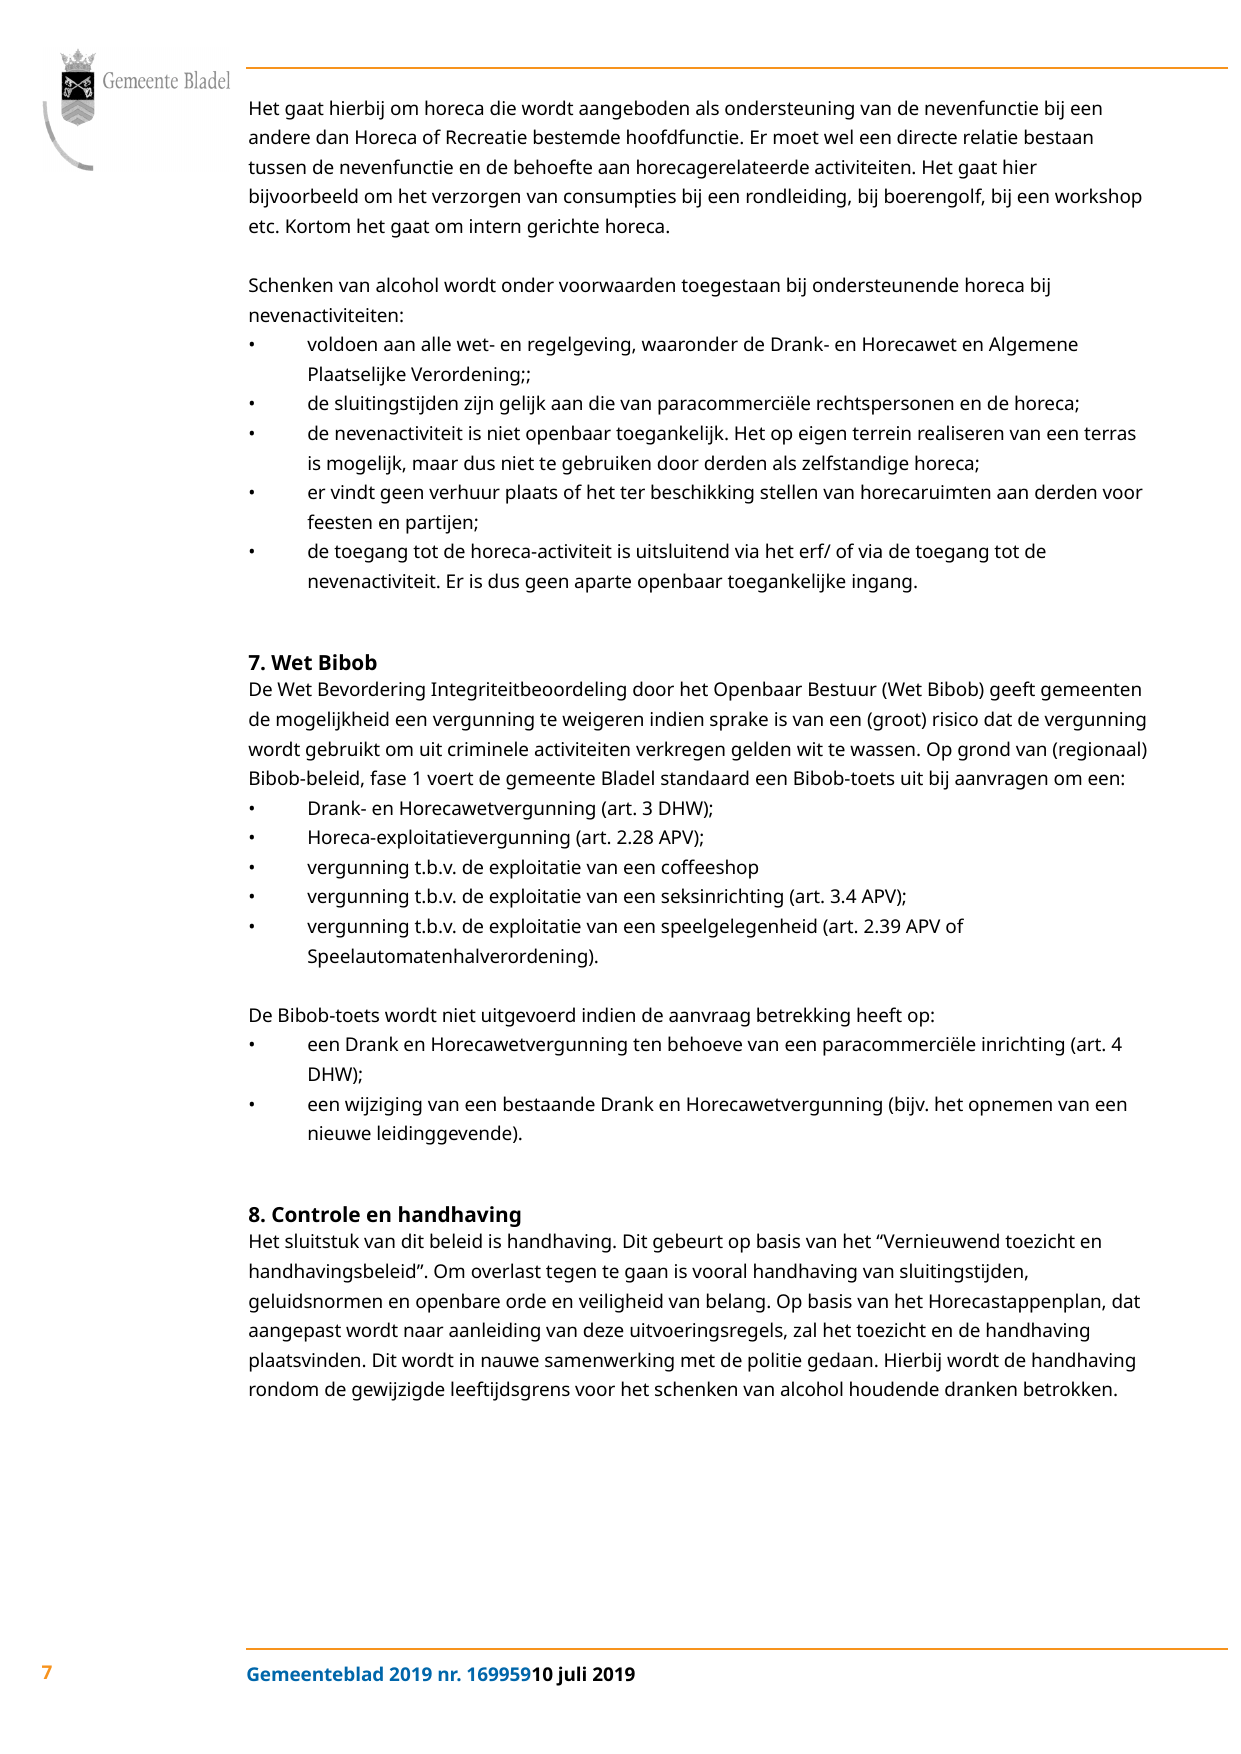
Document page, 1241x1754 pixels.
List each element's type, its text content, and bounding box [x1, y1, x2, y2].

list vergunning t.b.v. de exploitatie van een coffeeshop [248, 854, 1152, 880]
list de nevenactiviteit is niet openbaar toegankelijk. Het op eigen terrein realiseren van een terras is mogelijk, maar dus niet te gebruiken door derden als zelfstandige horeca; [248, 420, 1152, 476]
list voldoen aan alle wet- en regelgeving, waaronder de Drank- en Horecawet en Algemene Plaatselijke Verordening;; [248, 331, 1152, 387]
picture [41, 47, 231, 172]
text Het sluitstuk van dit beleid is handhaving. Dit gebeurt op basis van het “Vernieuwend toezicht en handhavingsbeleid”. Om overlast tegen te gaan is vooral handhaving van sluitingstijden, geluidsnormen en openbare orde en veiligheid van belang. Op basis van het Horecastappenplan, dat aangepast wordt naar aanleiding van deze uitvoeringsregels, zal het toezicht en de handhaving plaatsvinden. Dit wordt in nauwe samenwerking met de politie gedaan. Hierbij wordt de handhaving rondom de gewijzigde leeftijdsgrens voor het schenken van alcohol houdende dranken betrokken. [248, 1229, 1152, 1402]
text Het gaat hierbij om horeca die wordt aangeboden als ondersteuning van de nevenfunctie bij een andere dan Horeca of Recreatie bestemde hoofdfunctie. Er moet wel een directe relatie bestaan tussen de nevenfunctie en de behoefte aan horecagerelateerde activiteiten. Het gaat hier bijvoorbeeld om het verzorgen van consumpties bij een rondleiding, bij boerengolf, bij een workshop etc. Kortom het gaat om intern gerichte horeca. [248, 95, 1152, 239]
text 7. Wet Bibob [248, 648, 1152, 677]
list Drank- en Horecawetvergunning (art. 3 DHW); [248, 795, 1152, 821]
list Horeca-exploitatievergunning (art. 2.28 APV); [248, 824, 1152, 850]
text Schenken van alcohol wordt onder voorwaarden toegestaan bij ondersteunende horeca bij nevenactiviteiten: [248, 272, 1152, 328]
text 8. Controle en handhaving [248, 1200, 1152, 1229]
list de sluitingstijden zijn gelijk aan die van paracommerciële rechtspersonen en de horeca; [248, 391, 1152, 416]
list vergunning t.b.v. de exploitatie van een seksinrichting (art. 3.4 APV); [248, 884, 1152, 909]
list een wijziging van een bestaande Drank en Horecawetvergunning (bijv. het opnemen van een nieuwe leidinggevende). [248, 1091, 1152, 1146]
text De Bibob-toets wordt niet uitgevoerd indien de aanvraag betrekking heeft op: [248, 1002, 1152, 1028]
list vergunning t.b.v. de exploitatie van een speelgelegenheid (art. 2.39 APV of Speelautomatenhalverordening). [248, 913, 1152, 968]
text De Wet Bevordering Integriteitbeoordeling door het Openbaar Bestuur (Wet Bibob) geeft gemeenten de mogelijkheid een vergunning te weigeren indien sprake is van een (groot) risico dat de vergunning wordt gebruikt om uit criminele activiteiten verkregen gelden wit te wassen. Op grond van (regionaal) Bibob-beleid, fase 1 voert de gemeente Bladel standaard een Bibob-toets uit bij aanvragen om een: [248, 677, 1152, 791]
list er vindt geen verhuur plaats of het ter beschikking stellen van horecaruimten aan derden voor feesten en partijen; [248, 479, 1152, 535]
list de toegang tot de horeca-activiteit is uitsluitend via het erf/ of via de toegang tot de nevenactiviteit. Er is dus geen aparte openbaar toegankelijke ingang. [248, 538, 1152, 594]
list een Drank en Horecawetvergunning ten behoeve van een paracommerciële inrichting (art. 4 DHW); [248, 1032, 1152, 1087]
